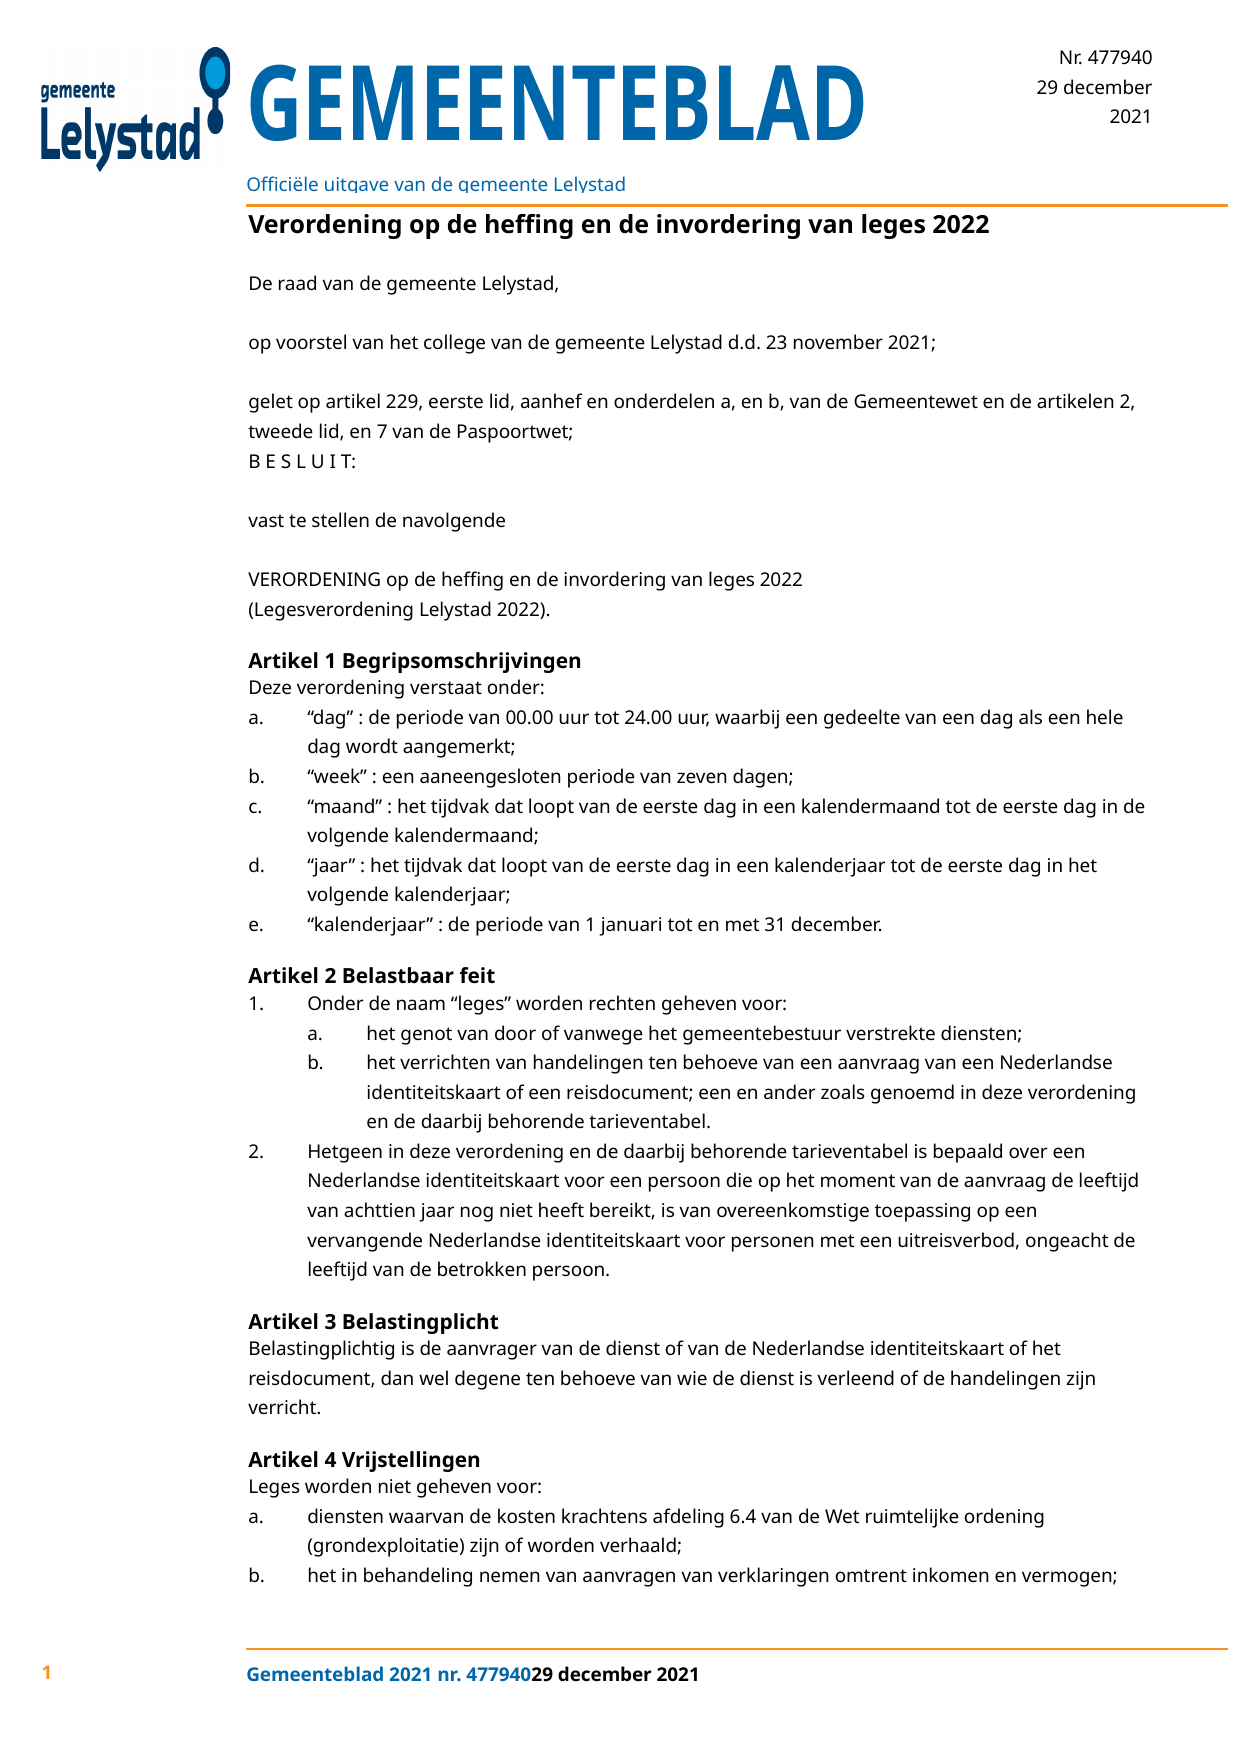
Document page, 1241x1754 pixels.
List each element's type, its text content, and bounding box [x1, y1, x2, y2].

list “jaar” : het tijdvak dat loopt van de eerste dag in een kalenderjaar tot de eerste dag in het volgende kalenderjaar; [248, 852, 1152, 907]
list “dag” : de periode van 00.00 uur tot 24.00 uur, waarbij een gedeelte van een dag als een hele dag wordt aangemerkt; [248, 704, 1152, 759]
text op voorstel van het college van de gemeente Lelystad d.d. 23 november 2021; [248, 329, 1152, 355]
text Leges worden niet geheven voor: [248, 1473, 1152, 1499]
text De raad van de gemeente Lelystad, [248, 270, 1152, 296]
text vast te stellen de navolgende [248, 507, 1152, 533]
picture [41, 47, 231, 172]
list “maand” : het tijdvak dat loopt van de eerste dag in een kalendermaand tot de eerste dag in de volgende kalendermaand; [248, 793, 1152, 848]
text VERORDENING op de heffing en de invordering van leges 2022 [248, 566, 1152, 592]
text Belastingplichtig is de aanvrager van de dienst of van de Nederlandse identiteitskaart of het reisdocument, dan wel degene ten behoeve van wie de dienst is verleend of de handelingen zijn verricht. [248, 1335, 1152, 1420]
text gelet op artikel 229, eerste lid, aanhef en onderdelen a, en b, van de Gemeentewet en de artikelen 2, tweede lid, en 7 van de Paspoortwet; [248, 389, 1152, 444]
list Hetgeen in deze verordening en de daarbij behorende tarieventabel is bepaald over een Nederlandse identiteitskaart voor een persoon die op het moment van de aanvraag de leeftijd van achttien jaar nog niet heeft bereikt, is van overeenkomstige toepassing op een vervangende Nederlandse identiteitskaart voor personen met een uitreisverbod, ongeacht de leeftijd van de betrokken persoon. [248, 1138, 1152, 1282]
text Artikel 2 Belastbaar feit [248, 962, 1152, 990]
text Deze verordening verstaat onder: [248, 674, 1152, 700]
list Onder de naam “leges” worden rechten geheven voor: [248, 990, 1152, 1016]
list het verrichten van handelingen ten behoeve van een aanvraag van een Nederlandse identiteitskaart of een reisdocument; een en ander zoals genoemd in deze verordening en de daarbij behorende tarieventabel. [307, 1049, 1152, 1134]
list diensten waarvan de kosten krachtens afdeling 6.4 van de Wet ruimtelijke ordening (grondexploitatie) zijn of worden verhaald; [248, 1503, 1152, 1558]
text B E S L U I T: [248, 448, 1152, 473]
text Verordening op de heffing en de invordering van leges 2022 [248, 207, 1152, 241]
list “week” : een aaneengesloten periode van zeven dagen; [248, 763, 1152, 789]
text Artikel 1 Begripsomschrijvingen [248, 646, 1152, 674]
text Artikel 3 Belastingplicht [248, 1307, 1152, 1335]
text (Legesverordening Lelystad 2022). [248, 596, 1152, 621]
list het in behandeling nemen van aanvragen van verklaringen omtrent inkomen en vermogen; [248, 1562, 1152, 1588]
list “kalenderjaar” : de periode van 1 januari tot en met 31 december. [248, 911, 1152, 937]
text Artikel 4 Vrijstellingen [248, 1445, 1152, 1473]
list het genot van door of vanwege het gemeentebestuur verstrekte diensten; [307, 1020, 1152, 1045]
